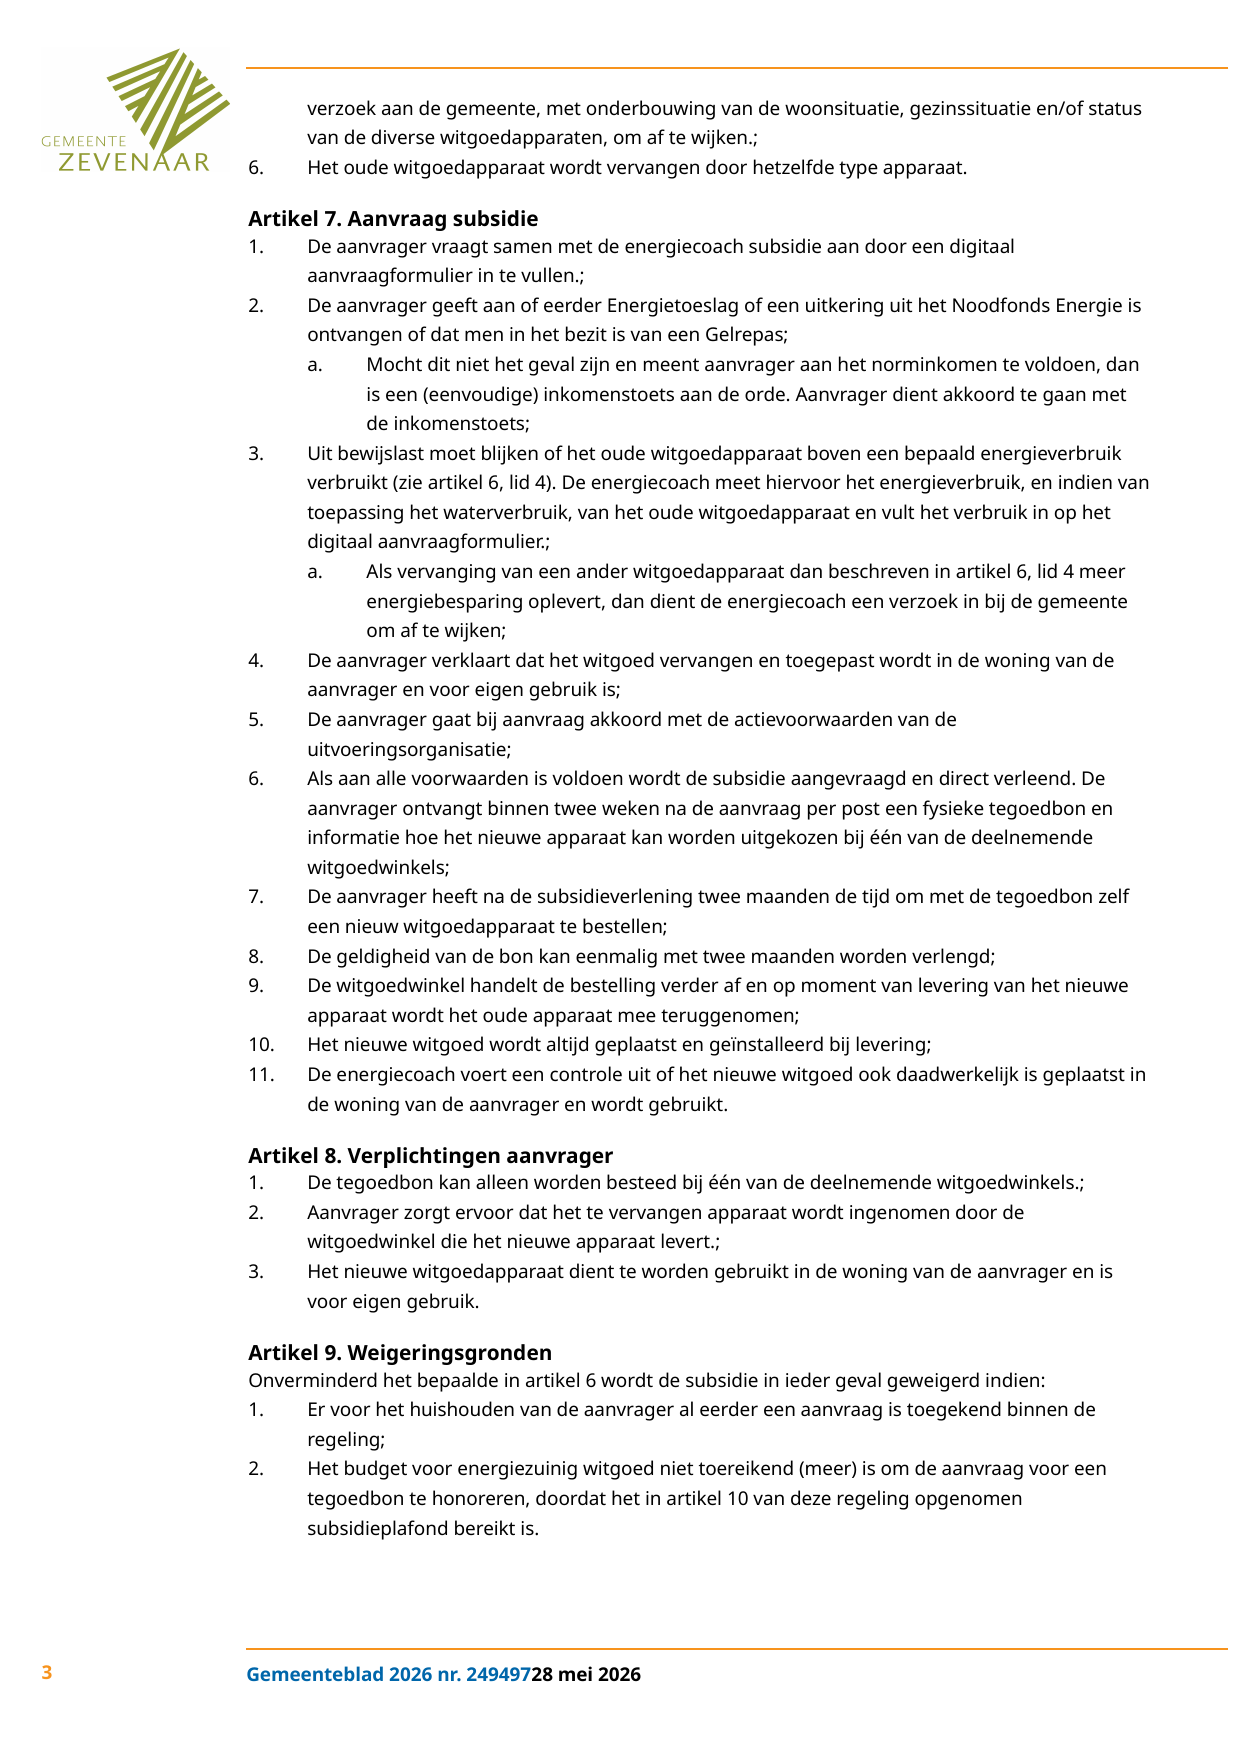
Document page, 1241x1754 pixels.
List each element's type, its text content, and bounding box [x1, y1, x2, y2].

list De energiecoach voert een controle uit of het nieuwe witgoed ook daadwerkelijk is geplaatst in de woning van de aanvrager en wordt gebruikt. [248, 1061, 1152, 1116]
text Onverminderd het bepaalde in artikel 6 wordt de subsidie in ieder geval geweigerd indien: [248, 1367, 1152, 1392]
text Artikel 7. Aanvraag subsidie [248, 204, 1152, 233]
list Uit bewijslast moet blijken of het oude witgoedapparaat boven een bepaald energieverbruik verbruikt (zie artikel 6, lid 4). De energiecoach meet hiervoor het energieverbruik, en indien van toepassing het waterverbruik, van het oude witgoedapparaat en vult het verbruik in op het digitaal aanvraagformulier.; [248, 440, 1152, 554]
list Aanvrager zorgt ervoor dat het te vervangen apparaat wordt ingenomen door de witgoedwinkel die het nieuwe apparaat levert.; [248, 1199, 1152, 1254]
list Mocht dit niet het geval zijn en meent aanvrager aan het norminkomen te voldoen, dan is een (eenvoudige) inkomenstoets aan de orde. Aanvrager dient akkoord te gaan met de inkomenstoets; [307, 351, 1152, 436]
list De tegoedbon kan alleen worden besteed bij één van de deelnemende witgoedwinkels.; [248, 1169, 1152, 1195]
list Het nieuwe witgoed wordt altijd geplaatst en geïnstalleerd bij levering; [248, 1032, 1152, 1057]
list Er voor het huishouden van de aanvrager al eerder een aanvraag is toegekend binnen de regeling; [248, 1396, 1152, 1452]
list De witgoedwinkel handelt de bestelling verder af en op moment van levering van het nieuwe apparaat wordt het oude apparaat mee teruggenomen; [248, 972, 1152, 1028]
list verzoek aan de gemeente, met onderbouwing van de woonsituatie, gezinssituatie en/of status van de diverse witgoedapparaten, om af te wijken.; [248, 95, 1152, 150]
list De aanvrager geeft aan of eerder Energietoeslag of een uitkering uit het Noodfonds Energie is ontvangen of dat men in het bezit is van een Gelrepas; [248, 292, 1152, 347]
list De aanvrager verklaart dat het witgoed vervangen en toegepast wordt in de woning van de aanvrager en voor eigen gebruik is; [248, 647, 1152, 702]
list Het budget voor energiezuinig witgoed niet toereikend (meer) is om de aanvraag voor een tegoedbon te honoreren, doordat het in artikel 10 van deze regeling opgenomen subsidieplafond bereikt is. [248, 1456, 1152, 1540]
list Het oude witgoedapparaat wordt vervangen door hetzelfde type apparaat. [248, 154, 1152, 180]
list De aanvrager gaat bij aanvraag akkoord met de actievoorwaarden van de uitvoeringsorganisatie; [248, 706, 1152, 761]
list De aanvrager heeft na de subsidieverlening twee maanden de tijd om met de tegoedbon zelf een nieuw witgoedapparaat te bestellen; [248, 884, 1152, 939]
text Artikel 8. Verplichtingen aanvrager [248, 1141, 1152, 1169]
list De aanvrager vraagt samen met de energiecoach subsidie aan door een digitaal aanvraagformulier in te vullen.; [248, 233, 1152, 288]
list Het nieuwe witgoedapparaat dient te worden gebruikt in de woning van de aanvrager en is voor eigen gebruik. [248, 1258, 1152, 1314]
list Als vervanging van een ander witgoedapparaat dan beschreven in artikel 6, lid 4 meer energiebesparing oplevert, dan dient de energiecoach een verzoek in bij de gemeente om af te wijken; [307, 558, 1152, 643]
text Artikel 9. Weigeringsgronden [248, 1338, 1152, 1367]
picture [41, 47, 231, 172]
list Als aan alle voorwaarden is voldoen wordt de subsidie aangevraagd en direct verleend. De aanvrager ontvangt binnen twee weken na de aanvraag per post een fysieke tegoedbon en informatie hoe het nieuwe apparaat kan worden uitgekozen bij één van de deelnemende witgoedwinkels; [248, 765, 1152, 880]
list De geldigheid van de bon kan eenmalig met twee maanden worden verlengd; [248, 943, 1152, 968]
